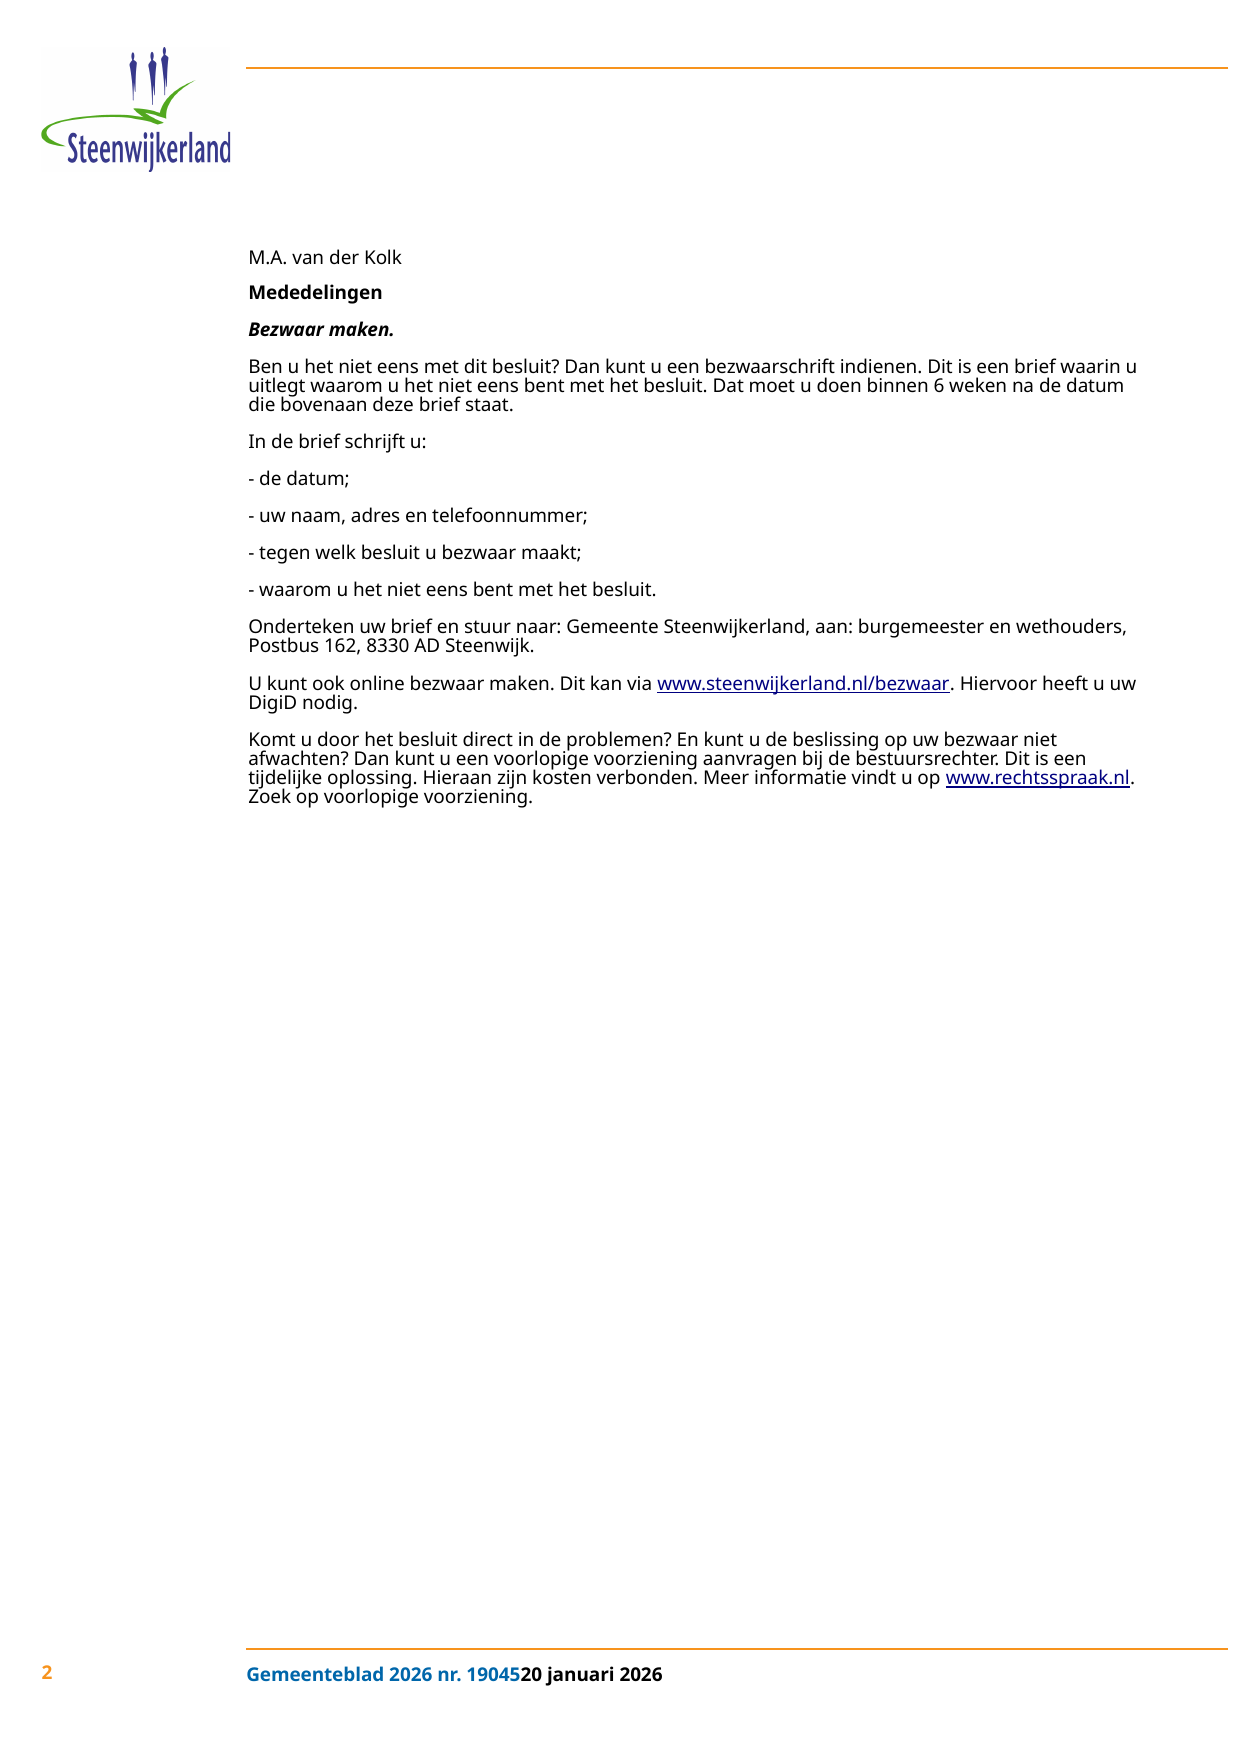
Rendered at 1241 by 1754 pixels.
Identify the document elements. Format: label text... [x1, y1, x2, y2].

text Bezwaar maken. [248, 321, 1152, 340]
text - waarom u het niet eens bent met het besluit. [248, 581, 1152, 601]
text M.A. van der Kolk [248, 244, 1152, 270]
text Komt u door het besluit direct in de problemen? En kunt u de beslissing op uw bezwaar niet afwachten? Dan kunt u een voorlopige voorziening aanvragen bij de bestuursrechter. Dit is een tijdelijke oplossing. Hieraan zijn kosten verbonden. Meer informatie vindt u op www.rechtsspraak.nl. Zoek op voorlopige voorziening. [248, 731, 1152, 808]
text In de brief schrijft u: [248, 433, 1152, 453]
text Onderteken uw brief en stuur naar: Gemeente Steenwijkerland, aan: burgemeester en wethouders, Postbus 162, 8330 AD Steenwijk. [248, 618, 1152, 657]
text - uw naam, adres en telefoonnummer; [248, 507, 1152, 527]
picture [41, 47, 231, 172]
text - tegen welk besluit u bezwaar maakt; [248, 544, 1152, 563]
text U kunt ook online bezwaar maken. Dit kan via www.steenwijkerland.nl/bezwaar. Hiervoor heeft u uw DigiD nodig. [248, 674, 1152, 713]
text Ben u het niet eens met dit besluit? Dan kunt u een bezwaarschrift indienen. Dit is een brief waarin u uitlegt waarom u het niet eens bent met het besluit. Dat moet u doen binnen 6 weken na de datum die bovenaan deze brief staat. [248, 358, 1152, 416]
text Mededelingen [248, 284, 1152, 303]
text - de datum; [248, 470, 1152, 489]
